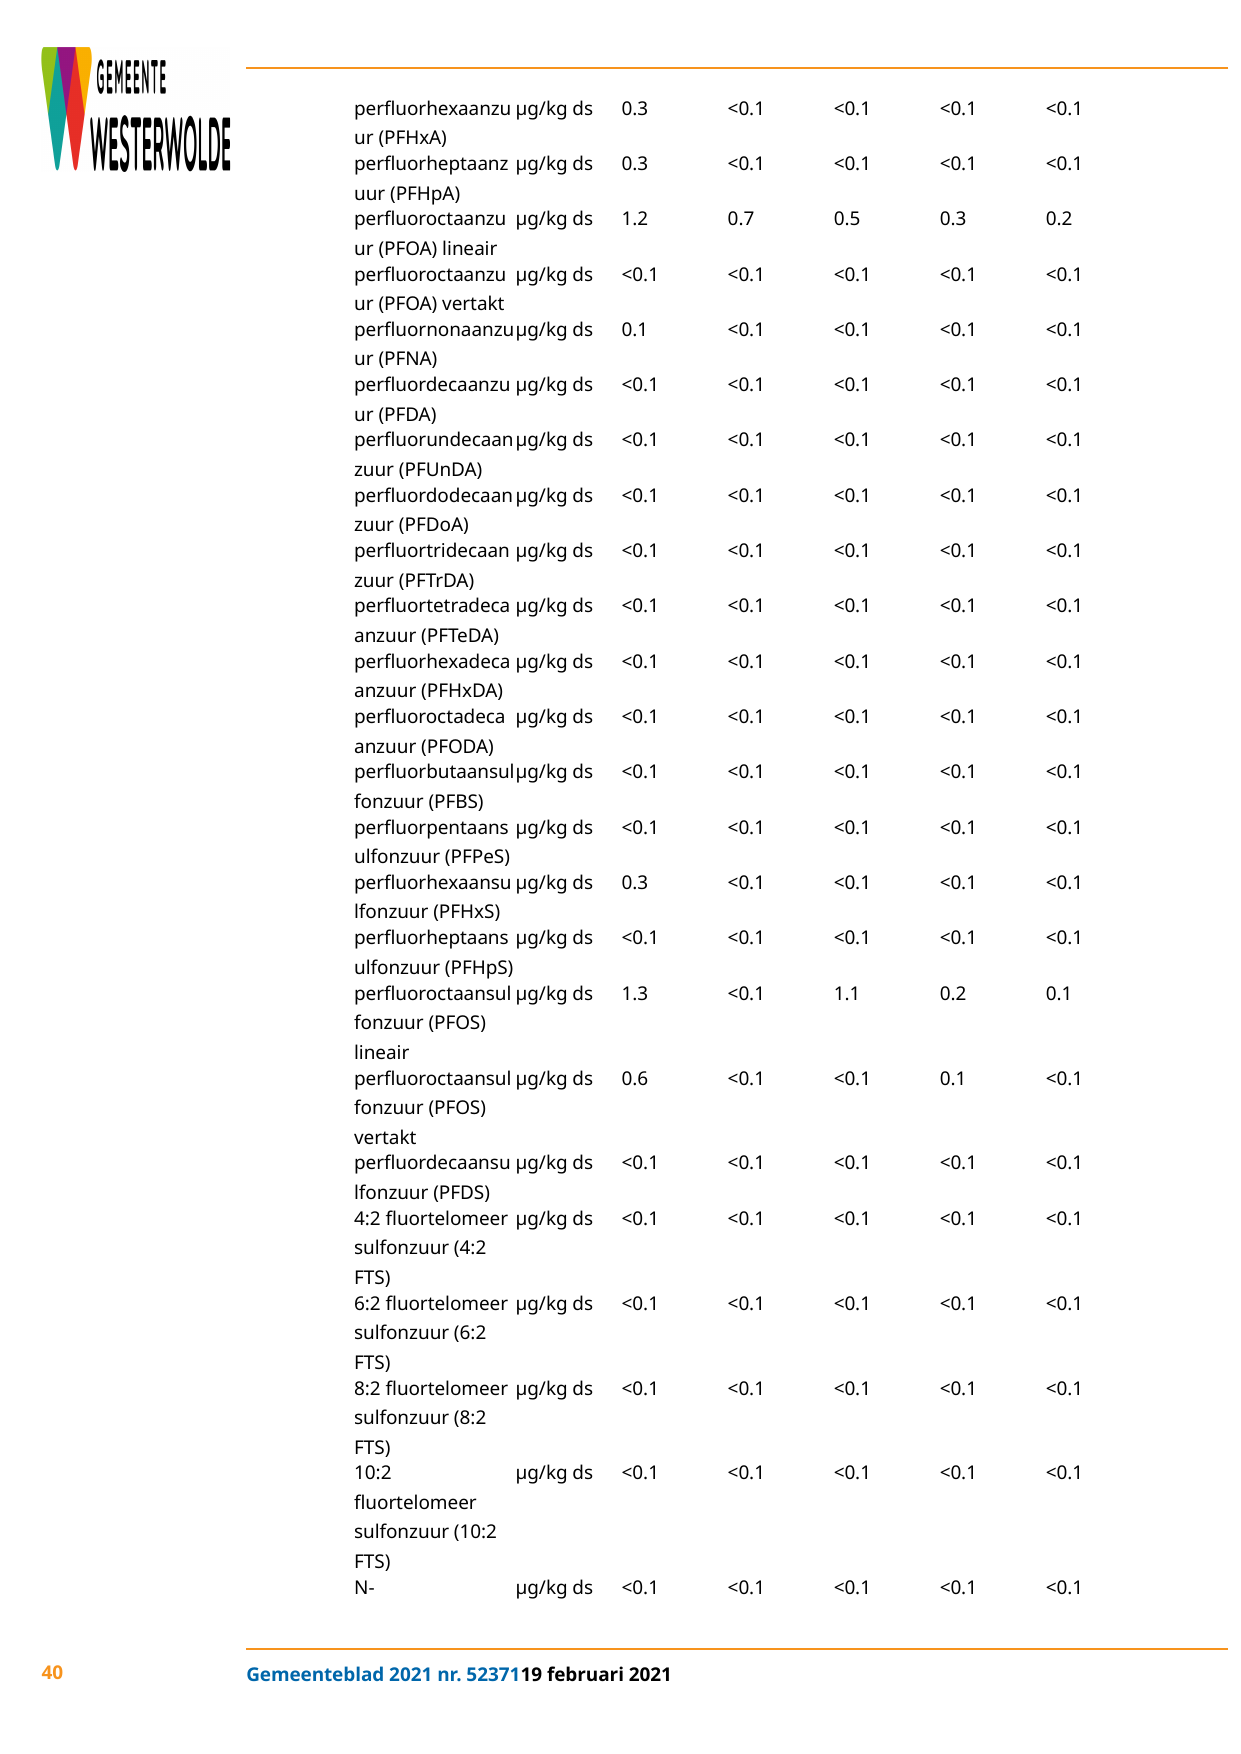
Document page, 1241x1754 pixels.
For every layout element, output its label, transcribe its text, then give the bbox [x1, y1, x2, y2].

table_cell <0.1 [834, 95, 939, 150]
table_cell 8:2 fluortelomeer sulfonzuur (8:2 FTS) [354, 1375, 515, 1459]
table_cell perfluorbutaansulfonzuur (PFBS) [354, 759, 515, 814]
table_cell <0.1 [728, 371, 833, 427]
table_cell perfluornonaanzuur (PFNA) [354, 316, 515, 371]
table_cell perfluorpentaansulfonzuur (PFPeS) [354, 814, 515, 869]
table_cell perfluordecaanzuur (PFDA) [354, 371, 515, 427]
table_cell <0.1 [621, 925, 727, 980]
table_cell [248, 371, 354, 427]
table_cell <0.1 [728, 537, 833, 593]
table_cell perfluoroctaansulfonzuur (PFOS) lineair [354, 980, 515, 1065]
table_cell 0.3 [621, 869, 727, 924]
table_cell µg/kg ds [515, 703, 621, 758]
table_cell <0.1 [1046, 814, 1152, 869]
table_cell <0.1 [834, 814, 939, 869]
table_cell 0.2 [940, 980, 1046, 1065]
table_cell [248, 482, 354, 537]
table_cell <0.1 [728, 925, 833, 980]
table_cell [248, 814, 354, 869]
table_cell <0.1 [621, 1150, 727, 1205]
table_cell µg/kg ds [515, 261, 621, 316]
table_cell <0.1 [1046, 482, 1152, 537]
table_cell µg/kg ds [515, 1150, 621, 1205]
table_cell <0.1 [940, 925, 1046, 980]
table_cell <0.1 [834, 1150, 939, 1205]
table_cell <0.1 [1046, 261, 1152, 316]
table_cell <0.1 [621, 1375, 727, 1459]
table_cell 1.1 [834, 980, 939, 1065]
table_cell 0.5 [834, 205, 939, 261]
table_cell [248, 1150, 354, 1205]
table_cell perfluortetradecaanzuur (PFTeDA) [354, 593, 515, 648]
table_cell <0.1 [1046, 371, 1152, 427]
table_cell <0.1 [621, 1574, 727, 1600]
table_cell <0.1 [940, 759, 1046, 814]
table_cell [248, 1290, 354, 1375]
table_cell µg/kg ds [515, 1574, 621, 1600]
table_cell <0.1 [1046, 759, 1152, 814]
table_cell [248, 95, 354, 150]
table_cell 0.1 [621, 316, 727, 371]
table_cell 0.1 [940, 1065, 1046, 1149]
table_cell [248, 980, 354, 1065]
table_cell 1.3 [621, 980, 727, 1065]
table_cell <0.1 [728, 980, 833, 1065]
table_cell µg/kg ds [515, 980, 621, 1065]
table_cell perfluorheptaanzuur (PFHpA) [354, 150, 515, 205]
table_cell µg/kg ds [515, 482, 621, 537]
table_cell <0.1 [834, 427, 939, 482]
table_cell <0.1 [940, 1375, 1046, 1459]
table_cell 0.6 [621, 1065, 727, 1149]
table_cell <0.1 [834, 1065, 939, 1149]
table_cell perfluoroctaanzuur (PFOA) lineair [354, 205, 515, 261]
table_cell <0.1 [940, 1150, 1046, 1205]
table_cell <0.1 [621, 759, 727, 814]
table_cell <0.1 [621, 703, 727, 758]
table_cell [248, 1375, 354, 1459]
table_cell µg/kg ds [515, 205, 621, 261]
table_cell <0.1 [834, 1205, 939, 1290]
table_cell [248, 925, 354, 980]
table_cell µg/kg ds [515, 150, 621, 205]
table_cell <0.1 [940, 1574, 1046, 1600]
table_cell µg/kg ds [515, 759, 621, 814]
table_cell <0.1 [728, 1574, 833, 1600]
table_cell <0.1 [728, 95, 833, 150]
table_cell perfluorhexadecaanzuur (PFHxDA) [354, 648, 515, 703]
table_cell <0.1 [940, 482, 1046, 537]
table_cell <0.1 [621, 1290, 727, 1375]
table_cell <0.1 [621, 1460, 727, 1574]
table_cell µg/kg ds [515, 1205, 621, 1290]
table_cell <0.1 [940, 150, 1046, 205]
table_cell <0.1 [1046, 1205, 1152, 1290]
table_cell [248, 869, 354, 924]
table_cell <0.1 [834, 593, 939, 648]
table_cell µg/kg ds [515, 814, 621, 869]
table_cell <0.1 [728, 427, 833, 482]
table_cell [248, 1460, 354, 1574]
table_cell <0.1 [940, 1205, 1046, 1290]
table_cell 1.2 [621, 205, 727, 261]
table_cell <0.1 [728, 593, 833, 648]
table_cell <0.1 [834, 925, 939, 980]
table_cell <0.1 [1046, 1460, 1152, 1574]
table_cell 4:2 fluortelomeer sulfonzuur (4:2 FTS) [354, 1205, 515, 1290]
table_cell <0.1 [1046, 1290, 1152, 1375]
table_cell 0.3 [621, 150, 727, 205]
table_cell µg/kg ds [515, 316, 621, 371]
table_cell <0.1 [834, 1574, 939, 1600]
table_cell <0.1 [1046, 537, 1152, 593]
table_cell <0.1 [940, 537, 1046, 593]
table_cell <0.1 [728, 814, 833, 869]
table_cell <0.1 [834, 1460, 939, 1574]
table_cell <0.1 [621, 593, 727, 648]
table_cell [248, 150, 354, 205]
table_cell <0.1 [940, 427, 1046, 482]
table_cell [248, 427, 354, 482]
table_cell µg/kg ds [515, 537, 621, 593]
table_cell 0.7 [728, 205, 833, 261]
table_cell <0.1 [1046, 95, 1152, 150]
table_cell <0.1 [621, 371, 727, 427]
table_cell N- [354, 1574, 515, 1600]
table_cell perfluorheptaansulfonzuur (PFHpS) [354, 925, 515, 980]
table_cell µg/kg ds [515, 1290, 621, 1375]
table_cell <0.1 [940, 869, 1046, 924]
table_cell <0.1 [728, 1150, 833, 1205]
table_cell <0.1 [940, 1460, 1046, 1574]
table_cell <0.1 [621, 427, 727, 482]
table_cell perfluordodecaanzuur (PFDoA) [354, 482, 515, 537]
table_cell µg/kg ds [515, 427, 621, 482]
table_cell <0.1 [621, 482, 727, 537]
table_cell <0.1 [728, 759, 833, 814]
table_cell <0.1 [728, 1205, 833, 1290]
table_cell <0.1 [1046, 316, 1152, 371]
table_cell [248, 537, 354, 593]
table_cell <0.1 [1046, 593, 1152, 648]
table_cell <0.1 [1046, 648, 1152, 703]
table_cell [248, 205, 354, 261]
table_cell [248, 316, 354, 371]
table_cell <0.1 [728, 648, 833, 703]
table_cell <0.1 [834, 316, 939, 371]
table_cell 6:2 fluortelomeer sulfonzuur (6:2 FTS) [354, 1290, 515, 1375]
table_cell perfluorhexaansulfonzuur (PFHxS) [354, 869, 515, 924]
table_cell <0.1 [1046, 1065, 1152, 1149]
table_cell <0.1 [1046, 150, 1152, 205]
table_cell <0.1 [940, 1290, 1046, 1375]
table_cell µg/kg ds [515, 593, 621, 648]
table_cell <0.1 [834, 648, 939, 703]
table_cell <0.1 [940, 703, 1046, 758]
table_cell <0.1 [834, 703, 939, 758]
table_cell µg/kg ds [515, 869, 621, 924]
table_cell perfluoroctaanzuur (PFOA) vertakt [354, 261, 515, 316]
table_cell µg/kg ds [515, 371, 621, 427]
table_cell <0.1 [728, 1375, 833, 1459]
table_cell <0.1 [1046, 1375, 1152, 1459]
table_cell <0.1 [728, 1065, 833, 1149]
table_cell perfluorundecaanzuur (PFUnDA) [354, 427, 515, 482]
table_cell <0.1 [728, 316, 833, 371]
table_cell [248, 648, 354, 703]
table_cell <0.1 [834, 1290, 939, 1375]
table_cell <0.1 [834, 1375, 939, 1459]
table_cell perfluordecaansulfonzuur (PFDS) [354, 1150, 515, 1205]
table_cell <0.1 [728, 703, 833, 758]
table_cell 10:2 fluortelomeer sulfonzuur (10:2 FTS) [354, 1460, 515, 1574]
table_cell <0.1 [1046, 1150, 1152, 1205]
table_cell <0.1 [621, 648, 727, 703]
table_cell µg/kg ds [515, 925, 621, 980]
table_cell <0.1 [940, 95, 1046, 150]
table_cell <0.1 [940, 814, 1046, 869]
table_cell <0.1 [1046, 925, 1152, 980]
table_cell <0.1 [940, 261, 1046, 316]
table_cell <0.1 [728, 1290, 833, 1375]
table_cell <0.1 [940, 648, 1046, 703]
table_cell <0.1 [940, 593, 1046, 648]
table_cell <0.1 [1046, 1574, 1152, 1600]
table_cell µg/kg ds [515, 1460, 621, 1574]
table_cell [248, 261, 354, 316]
table_cell [248, 1065, 354, 1149]
table_cell <0.1 [834, 537, 939, 593]
table_cell <0.1 [834, 150, 939, 205]
table_cell <0.1 [834, 869, 939, 924]
table_cell [248, 593, 354, 648]
table_cell 0.1 [1046, 980, 1152, 1065]
table_cell <0.1 [621, 261, 727, 316]
table_cell µg/kg ds [515, 95, 621, 150]
table_cell perfluorhexaanzuur (PFHxA) [354, 95, 515, 150]
table_cell <0.1 [728, 150, 833, 205]
table_cell [248, 759, 354, 814]
table_cell [248, 1205, 354, 1290]
table_cell <0.1 [728, 261, 833, 316]
table_cell 0.2 [1046, 205, 1152, 261]
table_cell µg/kg ds [515, 1065, 621, 1149]
table_cell <0.1 [1046, 869, 1152, 924]
table_cell <0.1 [1046, 703, 1152, 758]
table_cell <0.1 [834, 371, 939, 427]
table_cell <0.1 [728, 869, 833, 924]
table_cell <0.1 [940, 371, 1046, 427]
table_cell 0.3 [621, 95, 727, 150]
table_cell perfluortridecaanzuur (PFTrDA) [354, 537, 515, 593]
table_cell [248, 703, 354, 758]
table_cell µg/kg ds [515, 1375, 621, 1459]
table_cell <0.1 [940, 316, 1046, 371]
table_cell µg/kg ds [515, 648, 621, 703]
table_cell <0.1 [1046, 427, 1152, 482]
table_cell <0.1 [728, 1460, 833, 1574]
table_cell [248, 1574, 354, 1600]
table_cell <0.1 [621, 814, 727, 869]
table_cell <0.1 [834, 759, 939, 814]
table_cell <0.1 [834, 261, 939, 316]
table_cell perfluoroctaansulfonzuur (PFOS) vertakt [354, 1065, 515, 1149]
table_cell <0.1 [728, 482, 833, 537]
table_cell <0.1 [621, 1205, 727, 1290]
picture [41, 47, 231, 172]
table_cell perfluoroctadecaanzuur (PFODA) [354, 703, 515, 758]
table_cell 0.3 [940, 205, 1046, 261]
table_cell <0.1 [834, 482, 939, 537]
table_cell <0.1 [621, 537, 727, 593]
